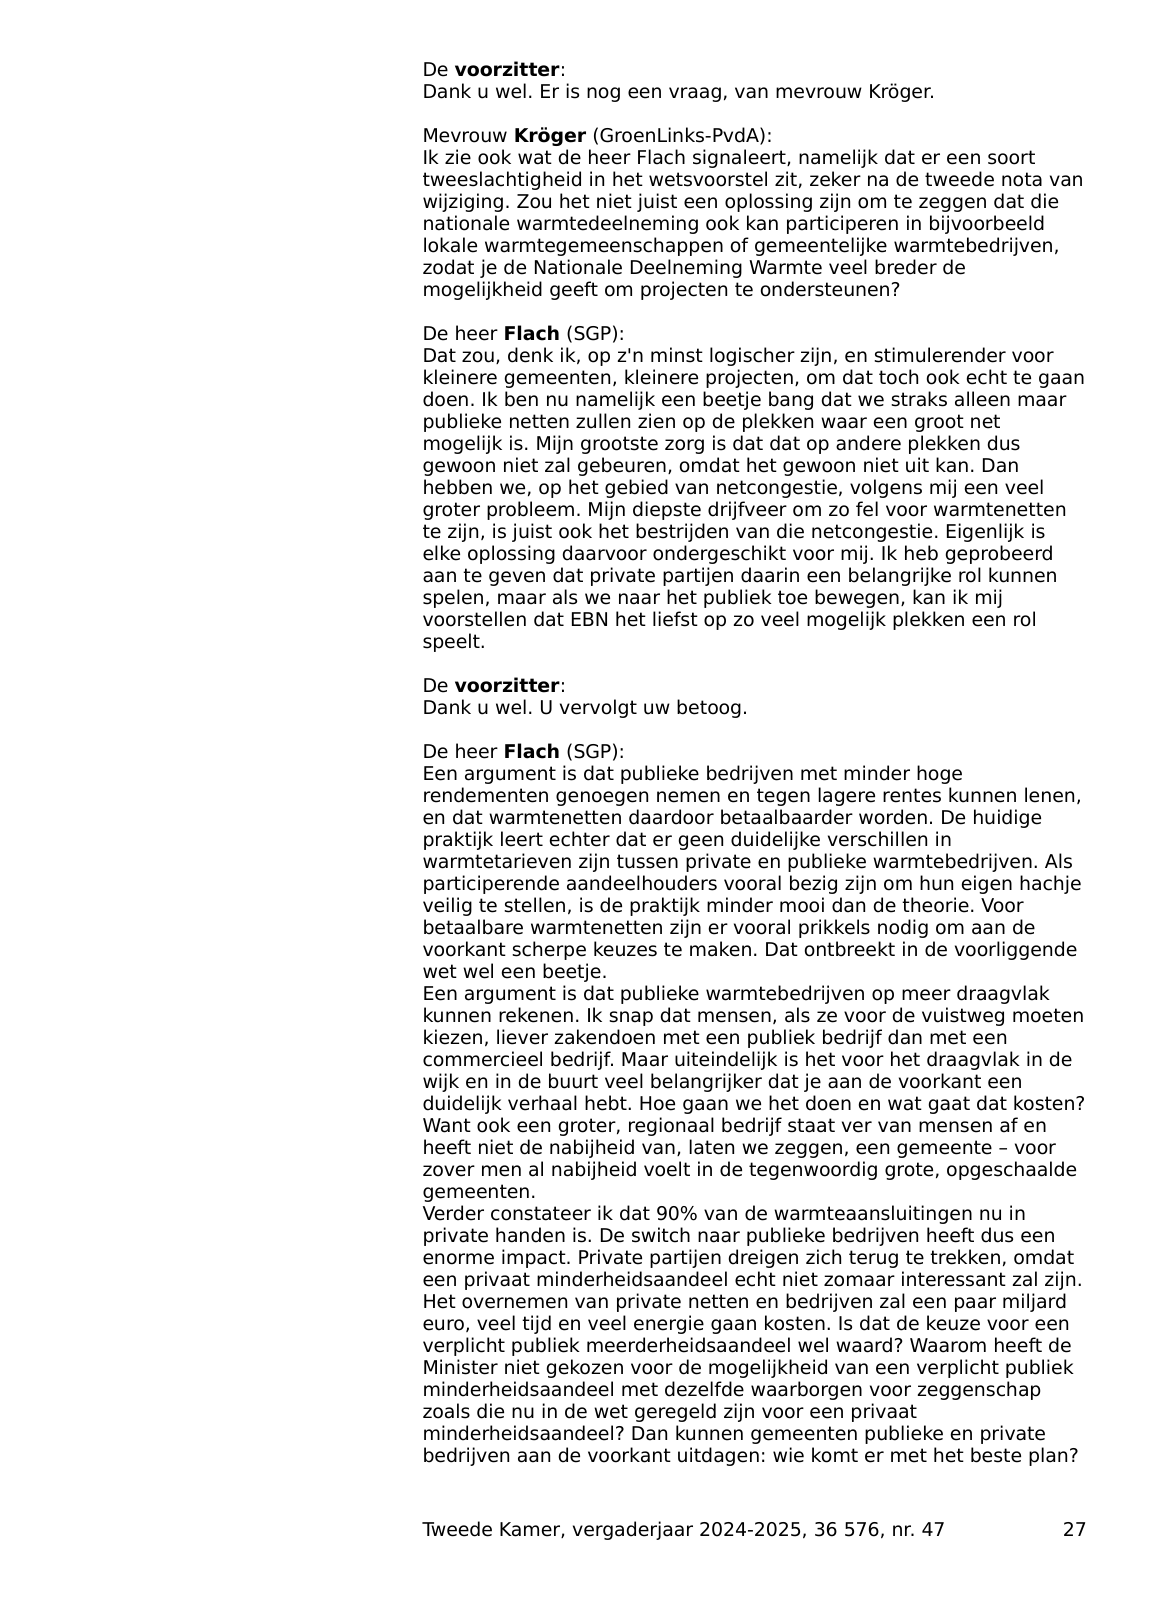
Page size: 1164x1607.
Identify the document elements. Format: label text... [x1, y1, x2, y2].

text Dank u wel. U vervolgt uw betoog. [422, 697, 1087, 719]
text Verder constateer ik dat 90% van de warmteaansluitingen nu in private handen is. De switch naar publieke bedrijven heeft dus een enorme impact. Private partijen dreigen zich terug te trekken, omdat een privaat minderheidsaandeel echt niet zomaar interessant zal zijn. Het overnemen van private netten en bedrijven zal een paar miljard euro, veel tijd en veel energie gaan kosten. Is dat de keuze voor een verplicht publiek meerderheidsaandeel wel waard? Waarom heeft de Minister niet gekozen voor de mogelijkheid van een verplicht publiek minderheidsaandeel met dezelfde waarborgen voor zeggenschap zoals die nu in de wet geregeld zijn voor een privaat minderheidsaandeel? Dan kunnen gemeenten publieke en private bedrijven aan de voorkant uitdagen: wie komt er met het beste plan? [422, 1203, 1087, 1467]
text Ik zie ook wat de heer Flach signaleert, namelijk dat er een soort tweeslachtigheid in het wetsvoorstel zit, zeker na de tweede nota van wijziging. Zou het niet juist een oplossing zijn om te zeggen dat die nationale warmtedeelneming ook kan participeren in bijvoorbeeld lokale warmtegemeenschappen of gemeentelijke warmtebedrijven, zodat je de Nationale Deelneming Warmte veel breder de mogelijkheid geeft om projecten te ondersteunen? [422, 147, 1087, 301]
text De heer Flach (SGP): [422, 741, 1087, 763]
text Een argument is dat publieke bedrijven met minder hoge rendementen genoegen nemen en tegen lagere rentes kunnen lenen, en dat warmtenetten daardoor betaalbaarder worden. De huidige praktijk leert echter dat er geen duidelijke verschillen in warmtetarieven zijn tussen private en publieke warmtebedrijven. Als participerende aandeelhouders vooral bezig zijn om hun eigen hachje veilig te stellen, is de praktijk minder mooi dan de theorie. Voor betaalbare warmtenetten zijn er vooral prikkels nodig om aan de voorkant scherpe keuzes te maken. Dat ontbreekt in de voorliggende wet wel een beetje. [422, 763, 1087, 983]
text De voorzitter: [422, 675, 1087, 697]
text De voorzitter: [422, 59, 1087, 81]
text Dat zou, denk ik, op z'n minst logischer zijn, en stimulerender voor kleinere gemeenten, kleinere projecten, om dat toch ook echt te gaan doen. Ik ben nu namelijk een beetje bang dat we straks alleen maar publieke netten zullen zien op de plekken waar een groot net mogelijk is. Mijn grootste zorg is dat dat op andere plekken dus gewoon niet zal gebeuren, omdat het gewoon niet uit kan. Dan hebben we, op het gebied van netcongestie, volgens mij een veel groter probleem. Mijn diepste drijfveer om zo fel voor warmtenetten te zijn, is juist ook het bestrijden van die netcongestie. Eigenlijk is elke oplossing daarvoor ondergeschikt voor mij. Ik heb geprobeerd aan te geven dat private partijen daarin een belangrijke rol kunnen spelen, maar als we naar het publiek toe bewegen, kan ik mij voorstellen dat EBN het liefst op zo veel mogelijk plekken een rol speelt. [422, 345, 1087, 653]
text Een argument is dat publieke warmtebedrijven op meer draagvlak kunnen rekenen. Ik snap dat mensen, als ze voor de vuistweg moeten kiezen, liever zakendoen met een publiek bedrijf dan met een commercieel bedrijf. Maar uiteindelijk is het voor het draagvlak in de wijk en in de buurt veel belangrijker dat je aan de voorkant een duidelijk verhaal hebt. Hoe gaan we het doen en wat gaat dat kosten? Want ook een groter, regionaal bedrijf staat ver van mensen af en heeft niet de nabijheid van, laten we zeggen, een gemeente – voor zover men al nabijheid voelt in de tegenwoordig grote, opgeschaalde gemeenten. [422, 983, 1087, 1203]
text De heer Flach (SGP): [422, 323, 1087, 345]
text Dank u wel. Er is nog een vraag, van mevrouw Kröger. [422, 81, 1087, 103]
text Mevrouw Kröger (GroenLinks-PvdA): [422, 125, 1087, 147]
